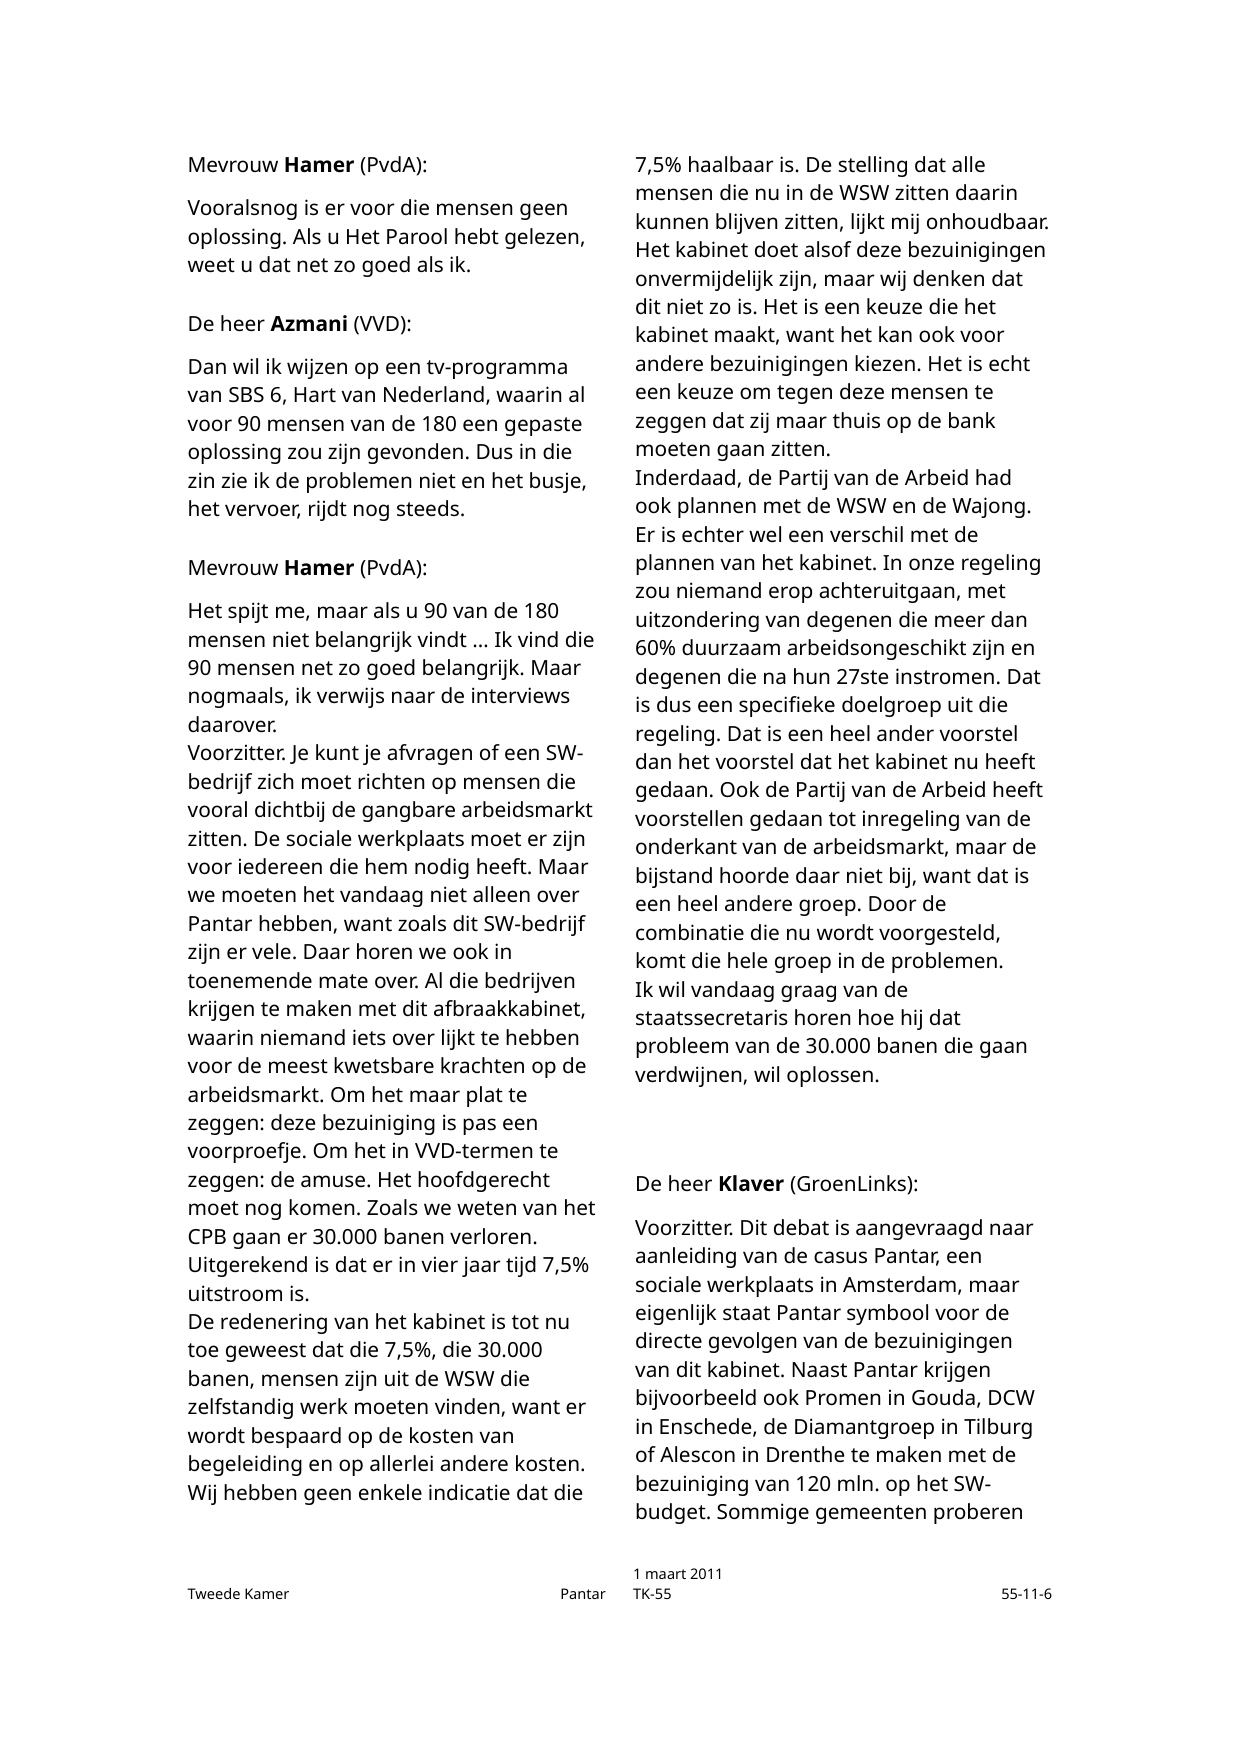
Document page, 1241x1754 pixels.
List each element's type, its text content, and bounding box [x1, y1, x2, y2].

text Dan wil ik wijzen op een tv-programma van SBS 6, Hart van Nederland, waarin al voor 90 mensen van de 180 een gepaste oplossing zou zijn gevonden. Dus in die zin zie ik de problemen niet en het busje, het vervoer, rijdt nog steeds. [187, 352, 605, 523]
text Ik wil vandaag graag van de staatssecretaris horen hoe hij dat probleem van de 30.000 banen die gaan verdwijnen, wil oplossen. [635, 975, 1053, 1088]
text De redenering van het kabinet is tot nu toe geweest dat die 7,5%, die 30.000 banen, mensen zijn uit de WSW die zelfstandig werk moeten vinden, want er wordt bespaard op de kosten van begeleiding en op allerlei andere kosten. Wij hebben geen enkele indicatie dat die [187, 1307, 605, 1506]
text Mevrouw Hamer (PvdA): [187, 553, 605, 581]
text Mevrouw Hamer (PvdA): [187, 150, 605, 178]
text Voorzitter. Je kunt je afvragen of een SW-bedrijf zich moet richten op mensen die vooral dichtbij de gangbare arbeidsmarkt zitten. De sociale werkplaats moet er zijn voor iedereen die hem nodig heeft. Maar we moeten het vandaag niet alleen over Pantar hebben, want zoals dit SW-bedrijf zijn er vele. Daar horen we ook in toenemende mate over. Al die bedrijven krijgen te maken met dit afbraakkabinet, waarin niemand iets over lijkt te hebben voor de meest kwetsbare krachten op de arbeidsmarkt. Om het maar plat te zeggen: deze bezuiniging is pas een voorproefje. Om het in VVD-termen te zeggen: de amuse. Het hoofdgerecht moet nog komen. Zoals we weten van het CPB gaan er 30.000 banen verloren. Uitgerekend is dat er in vier jaar tijd 7,5% uitstroom is. [187, 738, 605, 1307]
text Voorzitter. Dit debat is aangevraagd naar aanleiding van de casus Pantar, een sociale werkplaats in Amsterdam, maar eigenlijk staat Pantar symbool voor de directe gevolgen van de bezuinigingen van dit kabinet. Naast Pantar krijgen bijvoorbeeld ook Promen in Gouda, DCW in Enschede, de Diamantgroep in Tilburg of Alescon in Drenthe te maken met de bezuiniging van 120 mln. op het SW-budget. Sommige gemeenten proberen [635, 1213, 1053, 1526]
text De heer Azmani (VVD): [187, 309, 605, 337]
text Inderdaad, de Partij van de Arbeid had ook plannen met de WSW en de Wajong. Er is echter wel een verschil met de plannen van het kabinet. In onze regeling zou niemand erop achteruitgaan, met uitzondering van degenen die meer dan 60% duurzaam arbeidsongeschikt zijn en degenen die na hun 27ste instromen. Dat is dus een specifieke doelgroep uit die regeling. Dat is een heel ander voorstel dan het voorstel dat het kabinet nu heeft gedaan. Ook de Partij van de Arbeid heeft voorstellen gedaan tot inregeling van de onderkant van de arbeidsmarkt, maar de bijstand hoorde daar niet bij, want dat is een heel andere groep. Door de combinatie die nu wordt voorgesteld, komt die hele groep in de problemen. [635, 463, 1053, 975]
text Het spijt me, maar als u 90 van de 180 mensen niet belangrijk vindt … Ik vind die 90 mensen net zo goed belangrijk. Maar nogmaals, ik verwijs naar de interviews daarover. [187, 596, 605, 738]
text Vooralsnog is er voor die mensen geen oplossing. Als u Het Parool hebt gelezen, weet u dat net zo goed als ik. [187, 193, 605, 279]
text  [635, 1118, 1053, 1147]
text 7,5% haalbaar is. De stelling dat alle mensen die nu in de WSW zitten daarin kunnen blijven zitten, lijkt mij onhoudbaar. Het kabinet doet alsof deze bezuinigingen onvermijdelijk zijn, maar wij denken dat dit niet zo is. Het is een keuze die het kabinet maakt, want het kan ook voor andere bezuinigingen kiezen. Het is echt een keuze om tegen deze mensen te zeggen dat zij maar thuis op de bank moeten gaan zitten. [635, 150, 1053, 463]
text De heer Klaver (GroenLinks): [635, 1169, 1053, 1198]
